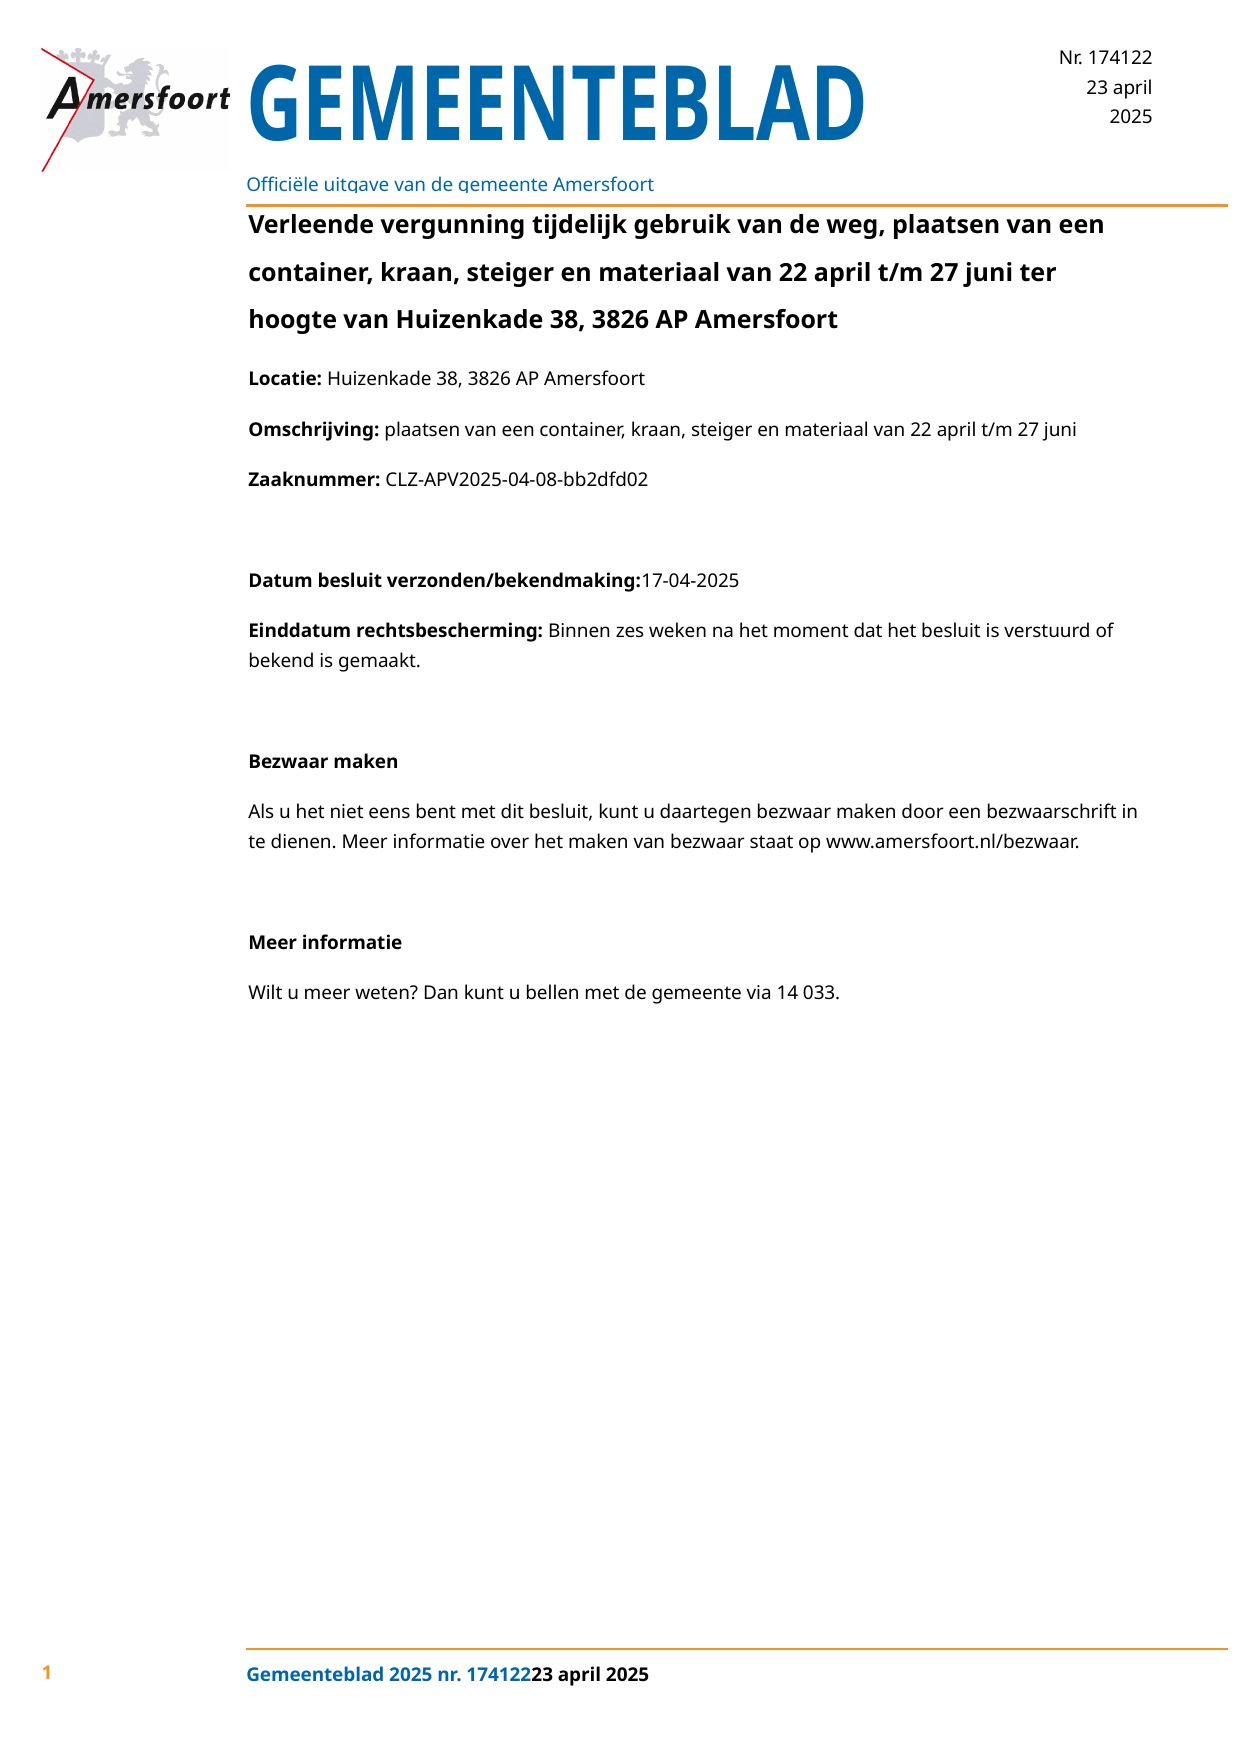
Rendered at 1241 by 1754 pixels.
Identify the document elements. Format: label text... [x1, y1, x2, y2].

picture [41, 47, 231, 172]
text Datum besluit verzonden/bekendmaking:17-04-2025 [248, 567, 1152, 593]
text Omschrijving: plaatsen van een container, kraan, steiger en materiaal van 22 april t/m 27 juni [248, 416, 1152, 442]
text Locatie: Huizenkade 38, 3826 AP Amersfoort [248, 366, 1152, 391]
text Bezwaar maken [248, 748, 1152, 774]
text Einddatum rechtsbescherming: Binnen zes weken na het moment dat het besluit is verstuurd of bekend is gemaakt. [248, 618, 1152, 673]
text Zaaknummer: CLZ-APV2025-04-08-bb2dfd02 [248, 466, 1152, 492]
text Wilt u meer weten? Dan kunt u bellen met de gemeente via 14 033. [248, 979, 1152, 1005]
text Als u het niet eens bent met dit besluit, kunt u daartegen bezwaar maken door een bezwaarschrift in te dienen. Meer informatie over het maken van bezwaar staat op www.amersfoort.nl/bezwaar. [248, 798, 1152, 854]
text Meer informatie [248, 929, 1152, 954]
text Verleende vergunning tijdelijk gebruik van de weg, plaatsen van een container, kraan, steiger en materiaal van 22 april t/m 27 juni ter hoogte van Huizenkade 38, 3826 AP Amersfoort [248, 207, 1152, 336]
